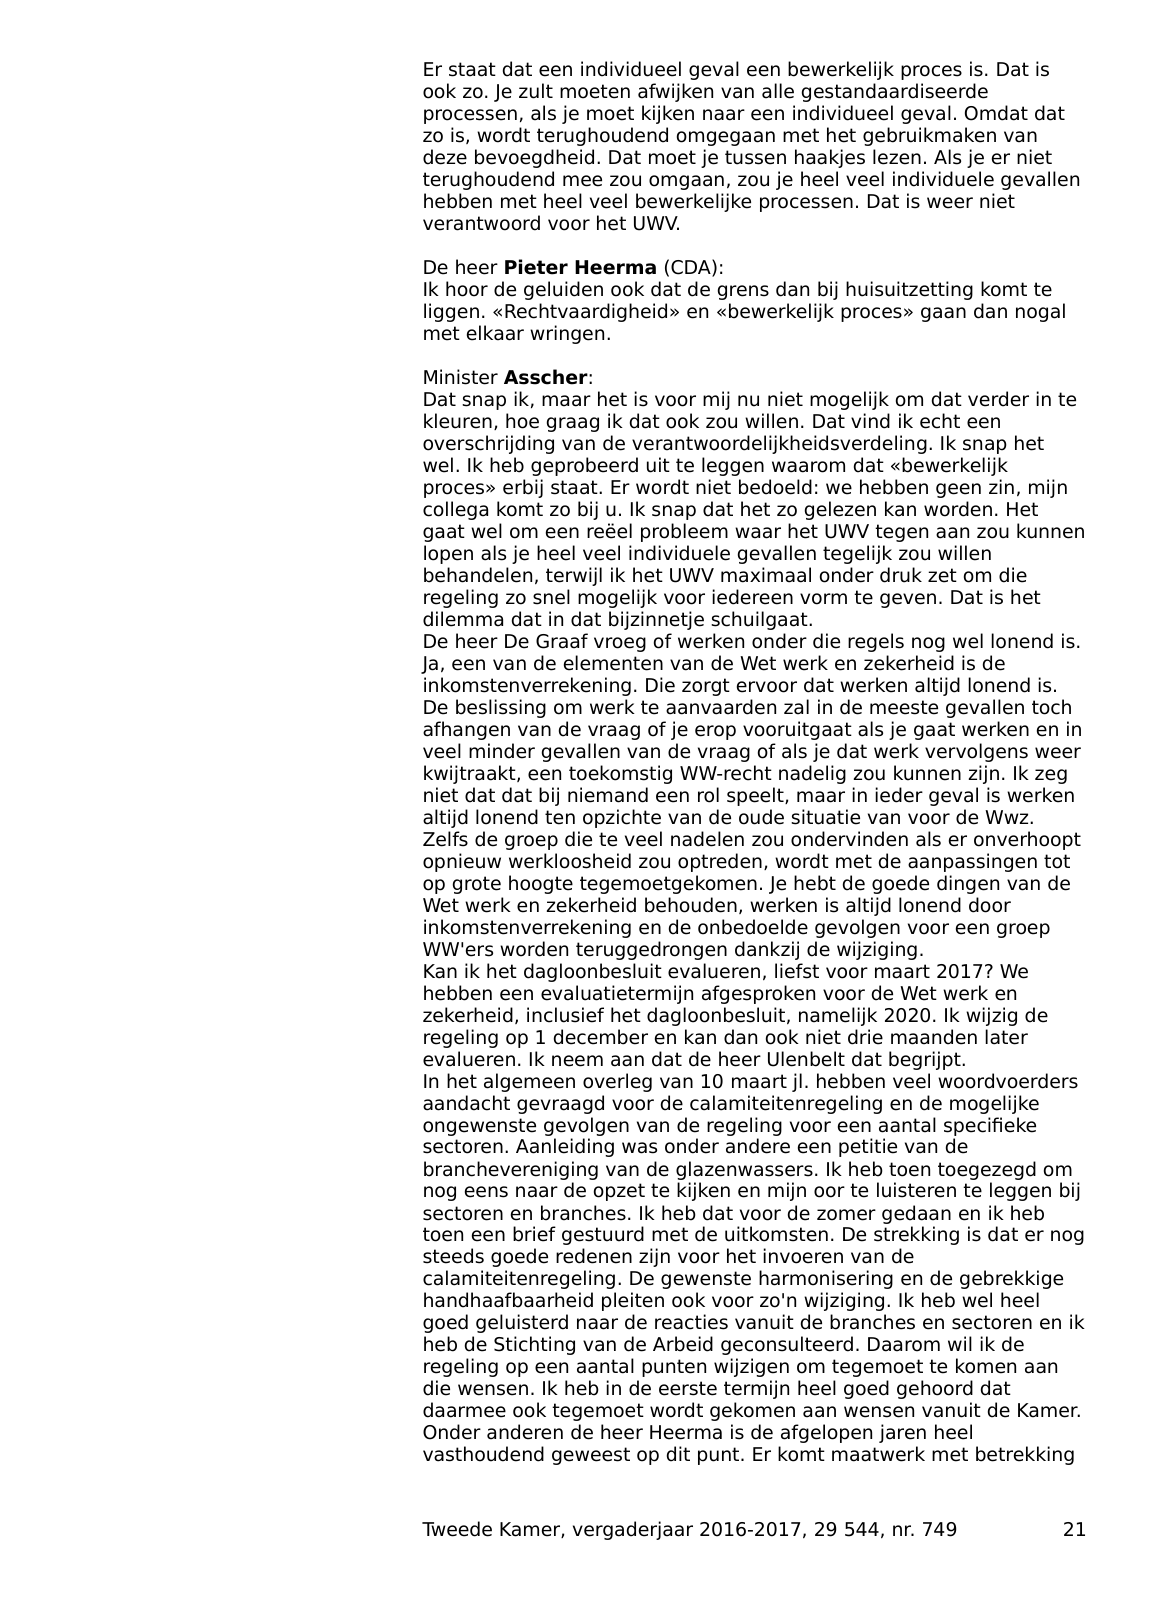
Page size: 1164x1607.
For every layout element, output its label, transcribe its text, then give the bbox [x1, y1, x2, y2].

text Dat snap ik, maar het is voor mij nu niet mogelijk om dat verder in te kleuren, hoe graag ik dat ook zou willen. Dat vind ik echt een overschrijding van de verantwoordelijkheidsverdeling. Ik snap het wel. Ik heb geprobeerd uit te leggen waarom dat «bewerkelijk proces» erbij staat. Er wordt niet bedoeld: we hebben geen zin, mijn collega komt zo bij u. Ik snap dat het zo gelezen kan worden. Het gaat wel om een reëel probleem waar het UWV tegen aan zou kunnen lopen als je heel veel individuele gevallen tegelijk zou willen behandelen, terwijl ik het UWV maximaal onder druk zet om die regeling zo snel mogelijk voor iedereen vorm te geven. Dat is het dilemma dat in dat bijzinnetje schuilgaat. [422, 389, 1087, 631]
text Ik hoor de geluiden ook dat de grens dan bij huisuitzetting komt te liggen. «Rechtvaardigheid» en «bewerkelijk proces» gaan dan nogal met elkaar wringen. [422, 279, 1087, 345]
text De heer Pieter Heerma (CDA): [422, 257, 1087, 279]
text Kan ik het dagloonbesluit evalueren, liefst voor maart 2017? We hebben een evaluatietermijn afgesproken voor de Wet werk en zekerheid, inclusief het dagloonbesluit, namelijk 2020. Ik wijzig de regeling op 1 december en kan dan ook niet drie maanden later evalueren. Ik neem aan dat de heer Ulenbelt dat begrijpt. [422, 961, 1087, 1071]
text In het algemeen overleg van 10 maart jl. hebben veel woordvoerders aandacht gevraagd voor de calamiteitenregeling en de mogelijke ongewenste gevolgen van de regeling voor een aantal specifieke sectoren. Aanleiding was onder andere een petitie van de branchevereniging van de glazenwassers. Ik heb toen toegezegd om nog eens naar de opzet te kijken en mijn oor te luisteren te leggen bij sectoren en branches. Ik heb dat voor de zomer gedaan en ik heb toen een brief gestuurd met de uitkomsten. De strekking is dat er nog steeds goede redenen zijn voor het invoeren van de calamiteitenregeling. De gewenste harmonisering en de gebrekkige handhaafbaarheid pleiten ook voor zo'n wijziging. Ik heb wel heel goed geluisterd naar de reacties vanuit de branches en sectoren en ik heb de Stichting van de Arbeid geconsulteerd. Daarom wil ik de regeling op een aantal punten wijzigen om tegemoet te komen aan die wensen. Ik heb in de eerste termijn heel goed gehoord dat daarmee ook tegemoet wordt gekomen aan wensen vanuit de Kamer. Onder anderen de heer Heerma is de afgelopen jaren heel vasthoudend geweest op dit punt. Er komt maatwerk met betrekking [422, 1071, 1087, 1466]
text De heer De Graaf vroeg of werken onder die regels nog wel lonend is. Ja, een van de elementen van de Wet werk en zekerheid is de inkomstenverrekening. Die zorgt ervoor dat werken altijd lonend is. De beslissing om werk te aanvaarden zal in de meeste gevallen toch afhangen van de vraag of je erop vooruitgaat als je gaat werken en in veel minder gevallen van de vraag of als je dat werk vervolgens weer kwijtraakt, een toekomstig WW-recht nadelig zou kunnen zijn. Ik zeg niet dat dat bij niemand een rol speelt, maar in ieder geval is werken altijd lonend ten opzichte van de oude situatie van voor de Wwz. Zelfs de groep die te veel nadelen zou ondervinden als er onverhoopt opnieuw werkloosheid zou optreden, wordt met de aanpassingen tot op grote hoogte tegemoetgekomen. Je hebt de goede dingen van de Wet werk en zekerheid behouden, werken is altijd lonend door inkomstenverrekening en de onbedoelde gevolgen voor een groep WW'ers worden teruggedrongen dankzij de wijziging. [422, 631, 1087, 961]
text Er staat dat een individueel geval een bewerkelijk proces is. Dat is ook zo. Je zult moeten afwijken van alle gestandaardiseerde processen, als je moet kijken naar een individueel geval. Omdat dat zo is, wordt terughoudend omgegaan met het gebruikmaken van deze bevoegdheid. Dat moet je tussen haakjes lezen. Als je er niet terughoudend mee zou omgaan, zou je heel veel individuele gevallen hebben met heel veel bewerkelijke processen. Dat is weer niet verantwoord voor het UWV. [422, 59, 1087, 235]
text Minister Asscher: [422, 367, 1087, 389]
